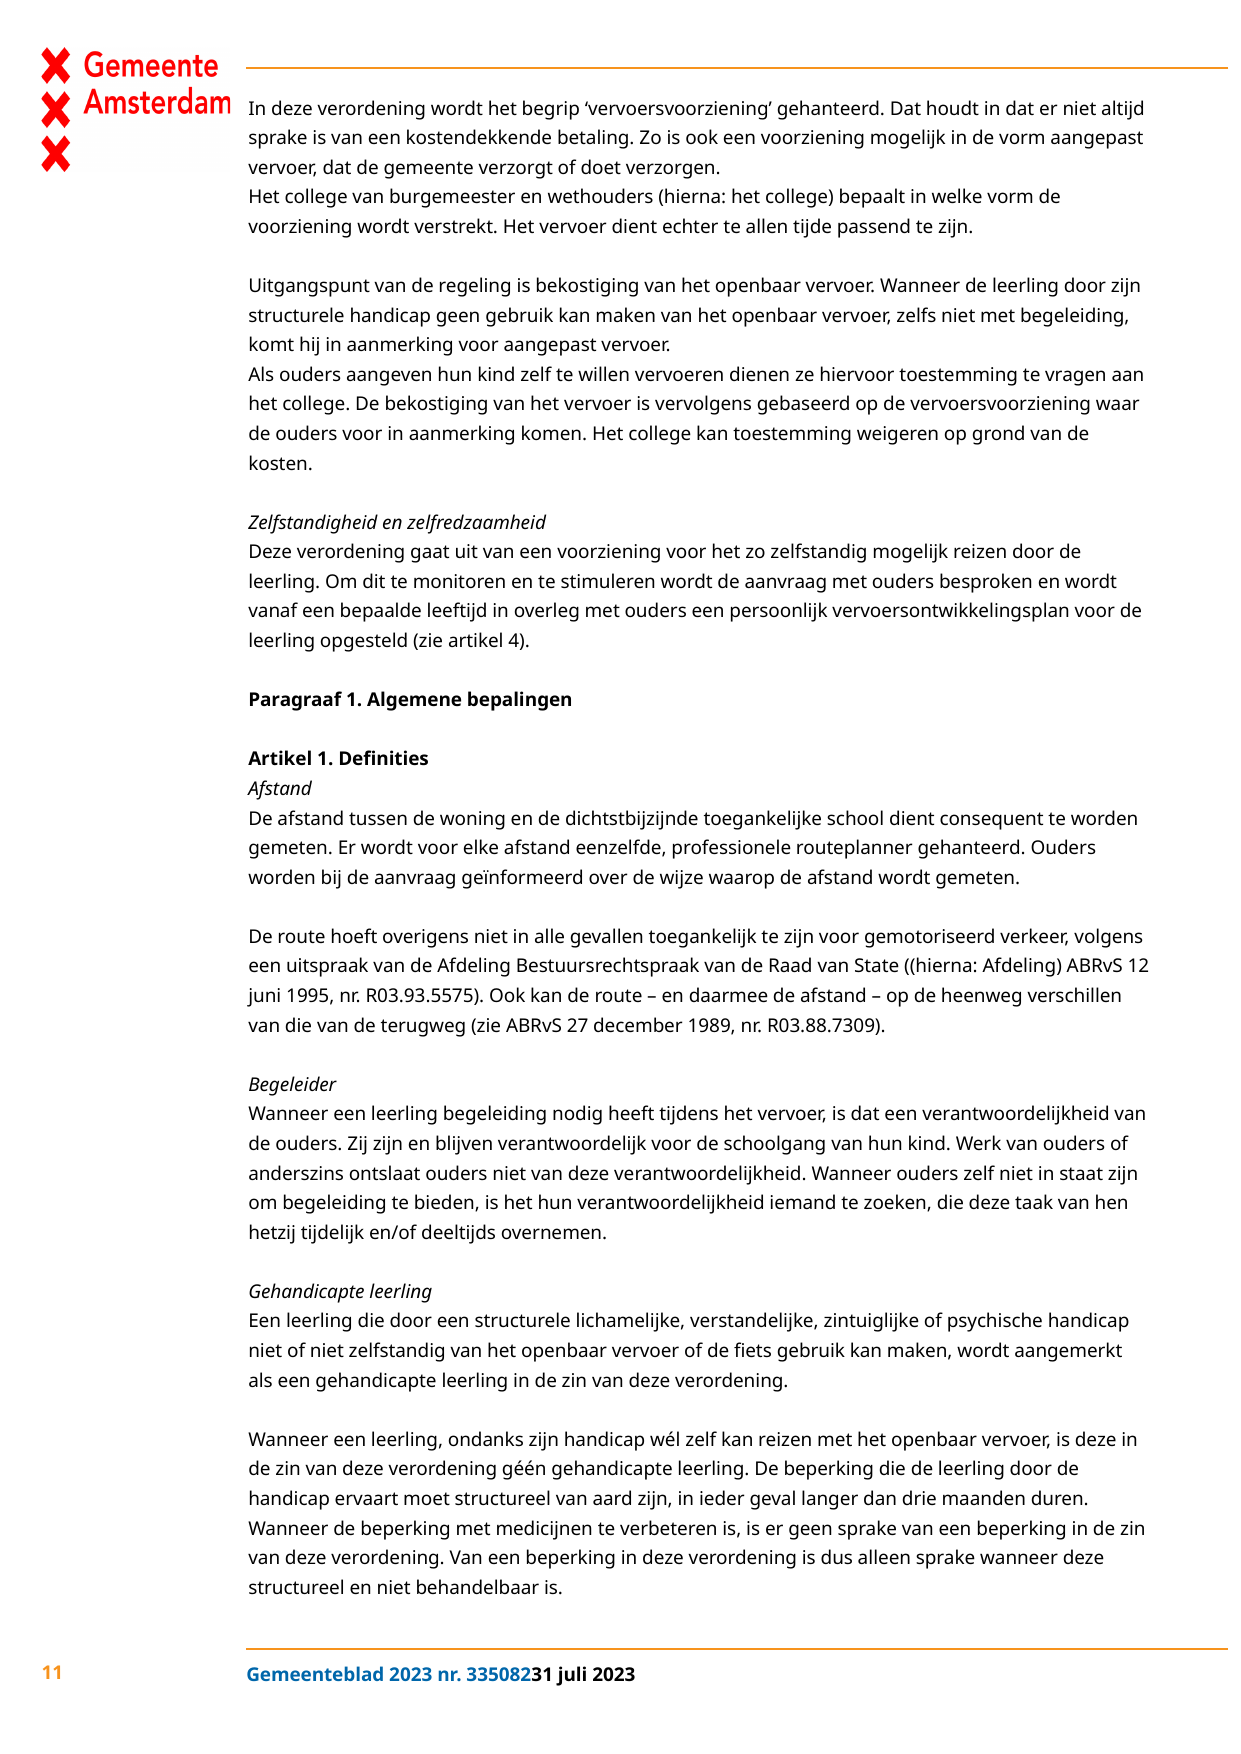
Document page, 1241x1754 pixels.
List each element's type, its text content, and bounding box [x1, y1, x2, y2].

text Paragraaf 1. Algemene bepalingen [248, 686, 1152, 712]
text Als ouders aangeven hun kind zelf te willen vervoeren dienen ze hiervoor toestemming te vragen aan het college. De bekostiging van het vervoer is vervolgens gebaseerd op de vervoersvoorziening waar de ouders voor in aanmerking komen. Het college kan toestemming weigeren op grond van de kosten. [248, 361, 1152, 476]
text De route hoeft overigens niet in alle gevallen toegankelijk te zijn voor gemotoriseerd verkeer, volgens een uitspraak van de Afdeling Bestuursrechtspraak van de Raad van State ((hierna: Afdeling) ABRvS 12 juni 1995, nr. R03.93.5575). Ook kan de route – en daarmee de afstand – op de heenweg verschillen van die van de terugweg (zie ABRvS 27 december 1989, nr. R03.88.7309). [248, 923, 1152, 1038]
text Wanneer een leerling begeleiding nodig heeft tijdens het vervoer, is dat een verantwoordelijkheid van de ouders. Zij zijn en blijven verantwoordelijk voor de schoolgang van hun kind. Werk van ouders of anderszins ontslaat ouders niet van deze verantwoordelijkheid. Wanneer ouders zelf niet in staat zijn om begeleiding te bieden, is het hun verantwoordelijkheid iemand te zoeken, die deze taak van hen hetzij tijdelijk en/of deeltijds overnemen. [248, 1101, 1152, 1245]
text Een leerling die door een structurele lichamelijke, verstandelijke, zintuiglijke of psychische handicap niet of niet zelfstandig van het openbaar vervoer of de fiets gebruik kan maken, wordt aangemerkt als een gehandicapte leerling in de zin van deze verordening. [248, 1308, 1152, 1393]
text Gehandicapte leerling [248, 1278, 1152, 1304]
text De afstand tussen de woning en de dichtstbijzijnde toegankelijke school dient consequent te worden gemeten. Er wordt voor elke afstand eenzelfde, professionele routeplanner gehanteerd. Ouders worden bij de aanvraag geïnformeerd over de wijze waarop de afstand wordt gemeten. [248, 805, 1152, 890]
text Het college van burgemeester en wethouders (hierna: het college) bepaalt in welke vorm de voorziening wordt verstrekt. Het vervoer dient echter te allen tijde passend te zijn. [248, 183, 1152, 239]
text In deze verordening wordt het begrip ‘vervoersvoorziening’ gehanteerd. Dat houdt in dat er niet altijd sprake is van een kostendekkende betaling. Zo is ook een voorziening mogelijk in de vorm aangepast vervoer, dat de gemeente verzorgt of doet verzorgen. [248, 95, 1152, 180]
picture [41, 47, 231, 172]
text Artikel 1. Definities [248, 746, 1152, 771]
text Deze verordening gaat uit van een voorziening voor het zo zelfstandig mogelijk reizen door de leerling. Om dit te monitoren en te stimuleren wordt de aanvraag met ouders besproken en wordt vanaf een bepaalde leeftijd in overleg met ouders een persoonlijk vervoersontwikkelingsplan voor de leerling opgesteld (zie artikel 4). [248, 538, 1152, 653]
text Begeleider [248, 1071, 1152, 1097]
text Uitgangspunt van de regeling is bekostiging van het openbaar vervoer. Wanneer de leerling door zijn structurele handicap geen gebruik kan maken van het openbaar vervoer, zelfs niet met begeleiding, komt hij in aanmerking voor aangepast vervoer. [248, 272, 1152, 357]
text Wanneer een leerling, ondanks zijn handicap wél zelf kan reizen met het openbaar vervoer, is deze in de zin van deze verordening géén gehandicapte leerling. De beperking die de leerling door de handicap ervaart moet structureel van aard zijn, in ieder geval langer dan drie maanden duren. Wanneer de beperking met medicijnen te verbeteren is, is er geen sprake van een beperking in de zin van deze verordening. Van een beperking in deze verordening is dus alleen sprake wanneer deze structureel en niet behandelbaar is. [248, 1426, 1152, 1600]
text Zelfstandigheid en zelfredzaamheid [248, 509, 1152, 535]
text Afstand [248, 775, 1152, 801]
